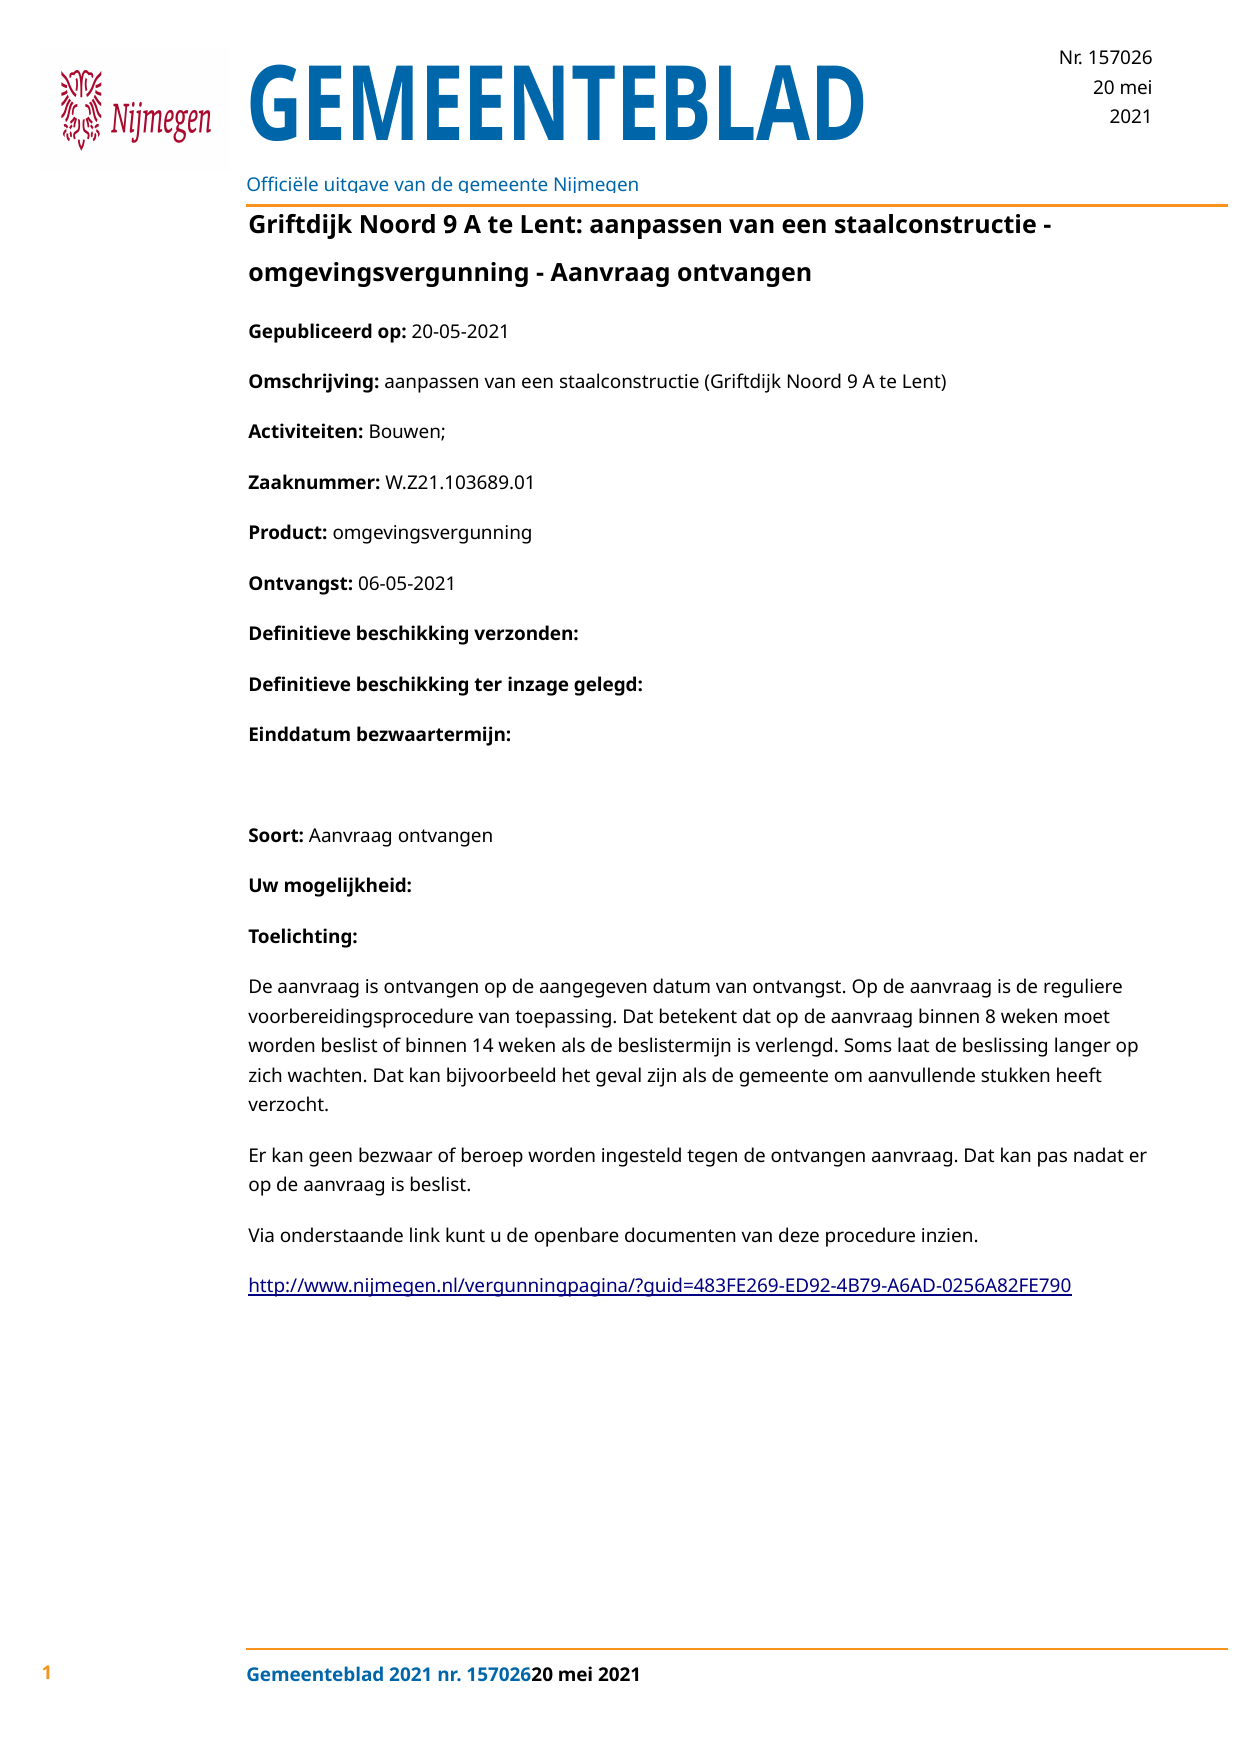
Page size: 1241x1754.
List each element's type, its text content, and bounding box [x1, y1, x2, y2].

text Er kan geen bezwaar of beroep worden ingesteld tegen de ontvangen aanvraag. Dat kan pas nadat er op de aanvraag is beslist. [248, 1142, 1152, 1197]
text Product: omgevingsvergunning [248, 519, 1152, 545]
text Einddatum bezwaartermijn: [248, 721, 1152, 747]
text De aanvraag is ontvangen op de aangegeven datum van ontvangst. Op de aanvraag is de reguliere voorbereidingsprocedure van toepassing. Dat betekent dat op de aanvraag binnen 8 weken moet worden beslist of binnen 14 weken als de beslistermijn is verlengd. Soms laat de beslissing langer op zich wachten. Dat kan bijvoorbeeld het geval zijn als de gemeente om aanvullende stukken heeft verzocht. [248, 973, 1152, 1117]
text Soort: Aanvraag ontvangen [248, 822, 1152, 848]
text Gepubliceerd op: 20-05-2021 [248, 318, 1152, 344]
text Activiteiten: Bouwen; [248, 419, 1152, 444]
text Definitieve beschikking ter inzage gelegd: [248, 671, 1152, 697]
text Zaaknummer: W.Z21.103689.01 [248, 469, 1152, 495]
text Toelichting: [248, 923, 1152, 949]
text Griftdijk Noord 9 A te Lent: aanpassen van een staalconstructie - omgevingsvergunning - Aanvraag ontvangen [248, 207, 1152, 288]
text Ontvangst: 06-05-2021 [248, 570, 1152, 596]
text http://www.nijmegen.nl/vergunningpagina/?guid=483FE269-ED92-4B79-A6AD-0256A82FE790 [248, 1272, 1152, 1298]
text Via onderstaande link kunt u de openbare documenten van deze procedure inzien. [248, 1222, 1152, 1248]
text Uw mogelijkheid: [248, 872, 1152, 898]
text Definitieve beschikking verzonden: [248, 620, 1152, 646]
picture [41, 47, 231, 172]
text Omschrijving: aanpassen van een staalconstructie (Griftdijk Noord 9 A te Lent) [248, 368, 1152, 394]
